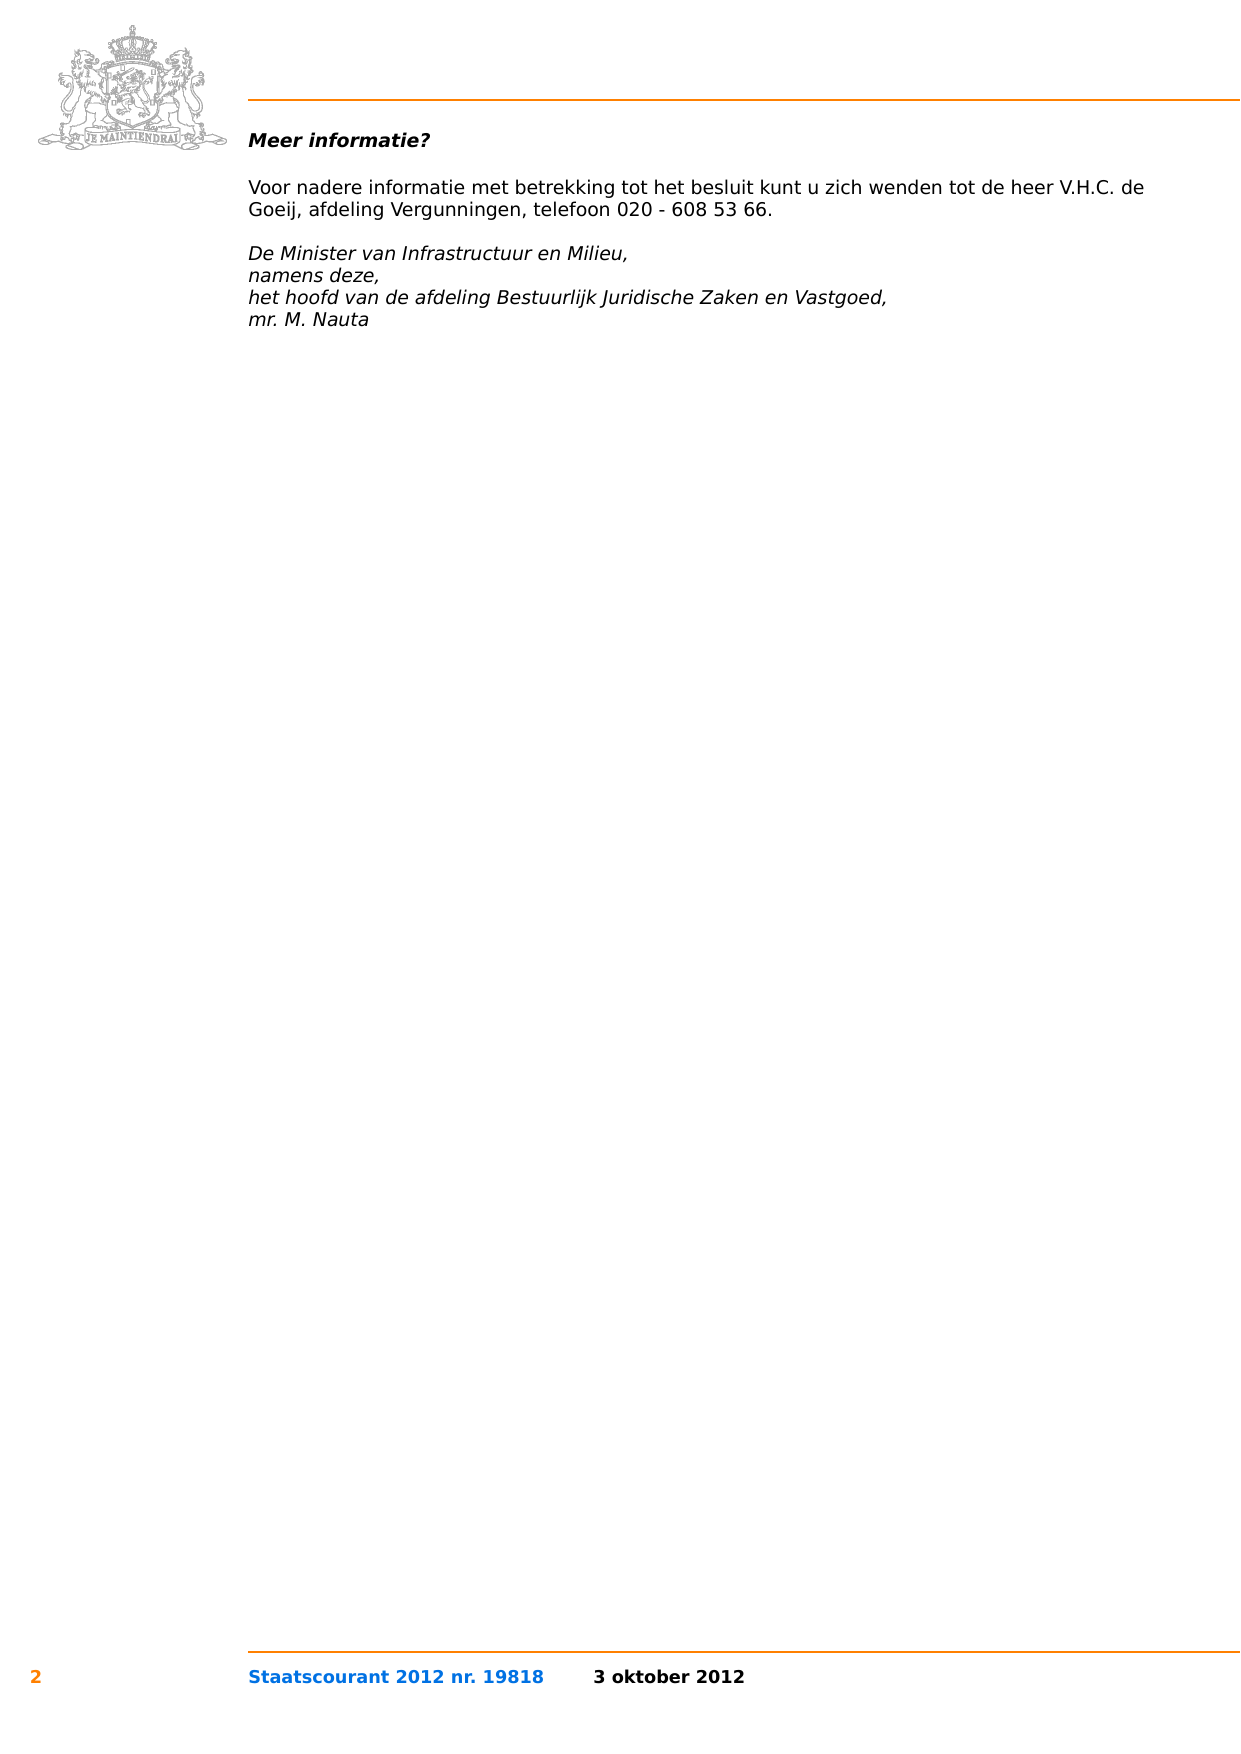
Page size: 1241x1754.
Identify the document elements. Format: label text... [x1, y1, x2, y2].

text De Minister van Infrastructuur en Milieu, namens deze, het hoofd van de afdeling Bestuurlijk Juridische Zaken en Vastgoed, mr. M. Nauta [248, 243, 1163, 331]
picture [38, 25, 227, 150]
text Voor nadere informatie met betrekking tot het besluit kunt u zich wenden tot de heer V.H.C. de Goeij, afdeling Vergunningen, telefoon 020 - 608 53 66. [248, 177, 1163, 221]
subtitle Meer informatie? [248, 130, 1163, 152]
